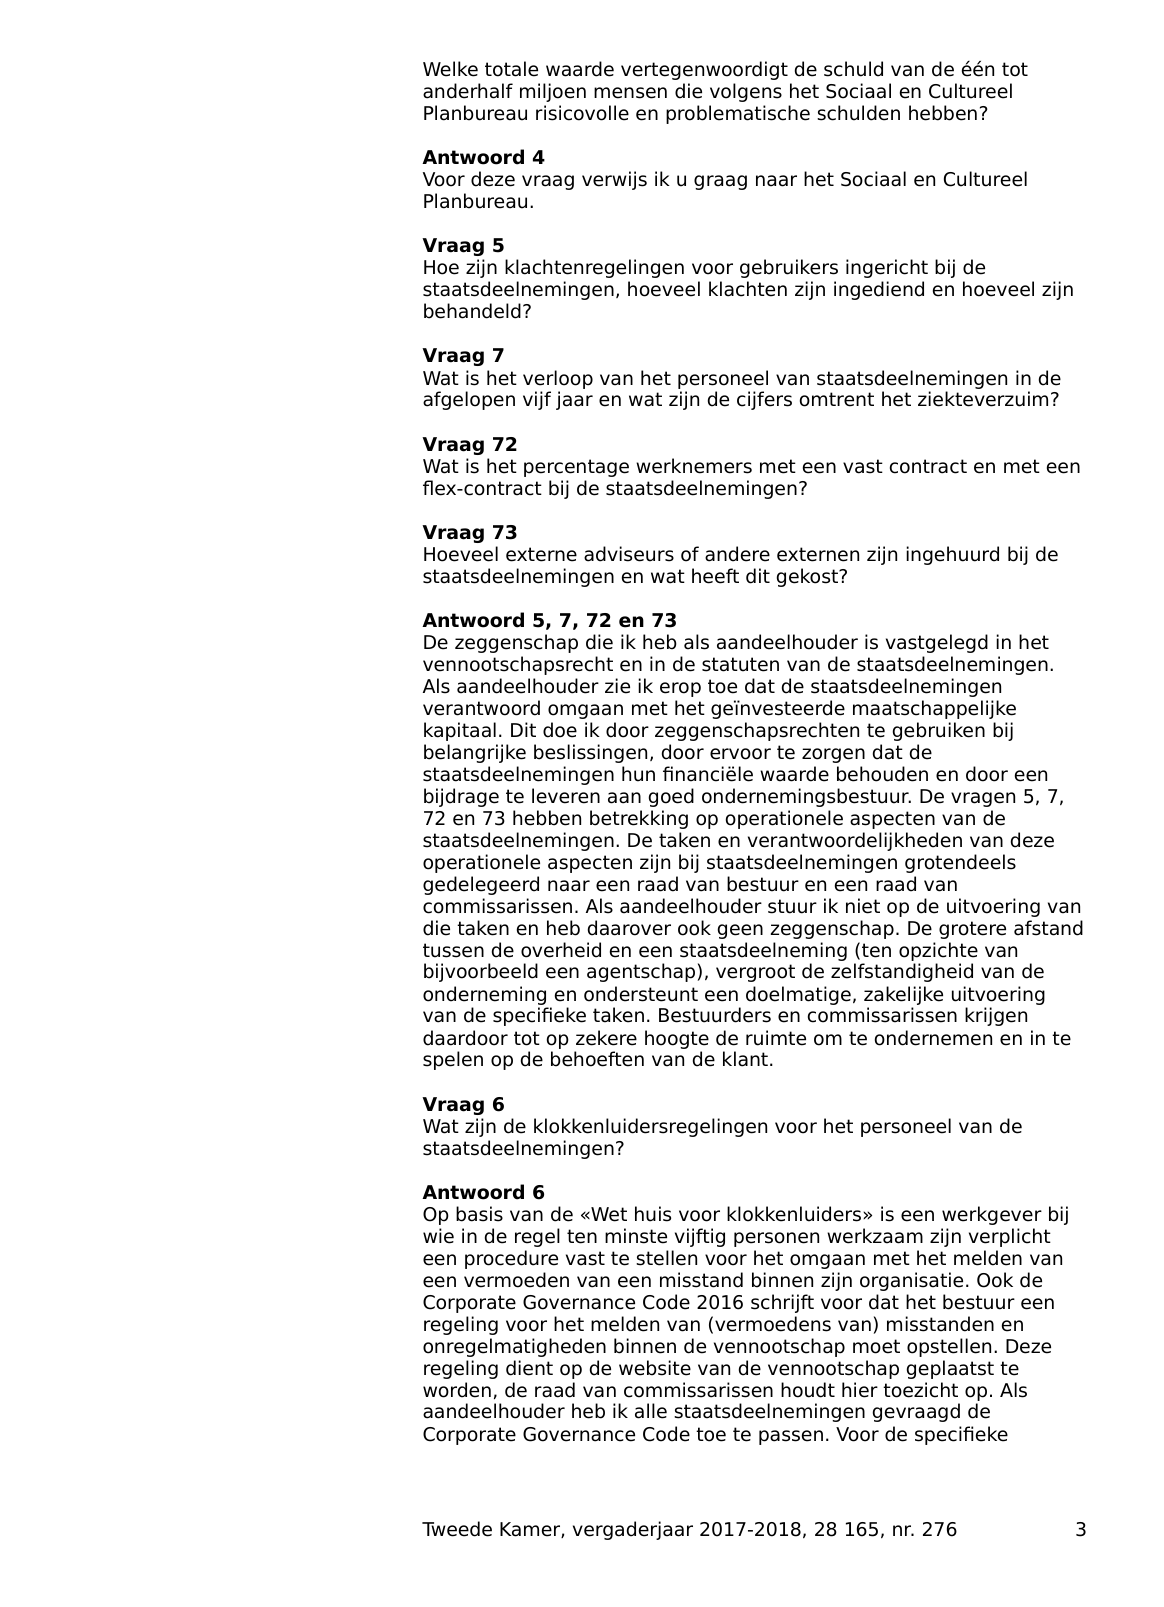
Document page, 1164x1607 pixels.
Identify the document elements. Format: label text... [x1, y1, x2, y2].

text Welke totale waarde vertegenwoordigt de schuld van de één tot anderhalf miljoen mensen die volgens het Sociaal en Cultureel Planbureau risicovolle en problematische schulden hebben? [422, 59, 1087, 125]
text Voor deze vraag verwijs ik u graag naar het Sociaal en Cultureel Planbureau. [422, 169, 1087, 213]
text Vraag 73 [422, 522, 1087, 544]
text Hoeveel externe adviseurs of andere externen zijn ingehuurd bij de staatsdeelnemingen en wat heeft dit gekost? [422, 544, 1087, 588]
text Vraag 6 [422, 1093, 1087, 1116]
text Antwoord 5, 7, 72 en 73 [422, 610, 1087, 632]
text Antwoord 6 [422, 1182, 1087, 1204]
text Wat zijn de klokkenluidersregelingen voor het personeel van de staatsdeelnemingen? [422, 1116, 1087, 1159]
text Vraag 5 [422, 235, 1087, 257]
text Vraag 72 [422, 433, 1087, 456]
text Wat is het verloop van het personeel van staatsdeelnemingen in de afgelopen vijf jaar en wat zijn de cijfers omtrent het ziekteverzuim? [422, 367, 1087, 411]
text Op basis van de «Wet huis voor klokkenluiders» is een werkgever bij wie in de regel ten minste vijftig personen werkzaam zijn verplicht een procedure vast te stellen voor het omgaan met het melden van een vermoeden van een misstand binnen zijn organisatie. Ook de Corporate Governance Code 2016 schrijft voor dat het bestuur een regeling voor het melden van (vermoedens van) misstanden en onregelmatigheden binnen de vennootschap moet opstellen. Deze regeling dient op de website van de vennootschap geplaatst te worden, de raad van commissarissen houdt hier toezicht op. Als aandeelhouder heb ik alle staatsdeelnemingen gevraagd de Corporate Governance Code toe te passen. Voor de specifieke [422, 1204, 1087, 1445]
text Antwoord 4 [422, 147, 1087, 169]
text Wat is het percentage werknemers met een vast contract en met een flex-contract bij de staatsdeelnemingen? [422, 456, 1087, 499]
text Vraag 7 [422, 345, 1087, 367]
text Hoe zijn klachtenregelingen voor gebruikers ingericht bij de staatsdeelnemingen, hoeveel klachten zijn ingediend en hoeveel zijn behandeld? [422, 257, 1087, 323]
text De zeggenschap die ik heb als aandeelhouder is vastgelegd in het vennootschapsrecht en in de statuten van de staatsdeelnemingen. Als aandeelhouder zie ik erop toe dat de staatsdeelnemingen verantwoord omgaan met het geïnvesteerde maatschappelijke kapitaal. Dit doe ik door zeggenschapsrechten te gebruiken bij belangrijke beslissingen, door ervoor te zorgen dat de staatsdeelnemingen hun financiële waarde behouden en door een bijdrage te leveren aan goed ondernemingsbestuur. De vragen 5, 7, 72 en 73 hebben betrekking op operationele aspecten van de staatsdeelnemingen. De taken en verantwoordelijkheden van deze operationele aspecten zijn bij staatsdeelnemingen grotendeels gedelegeerd naar een raad van bestuur en een raad van commissarissen. Als aandeelhouder stuur ik niet op de uitvoering van die taken en heb daarover ook geen zeggenschap. De grotere afstand tussen de overheid en een staatsdeelneming (ten opzichte van bijvoorbeeld een agentschap), vergroot de zelfstandigheid van de onderneming en ondersteunt een doelmatige, zakelijke uitvoering van de specifieke taken. Bestuurders en commissarissen krijgen daardoor tot op zekere hoogte de ruimte om te ondernemen en in te spelen op de behoeften van de klant. [422, 632, 1087, 1071]
